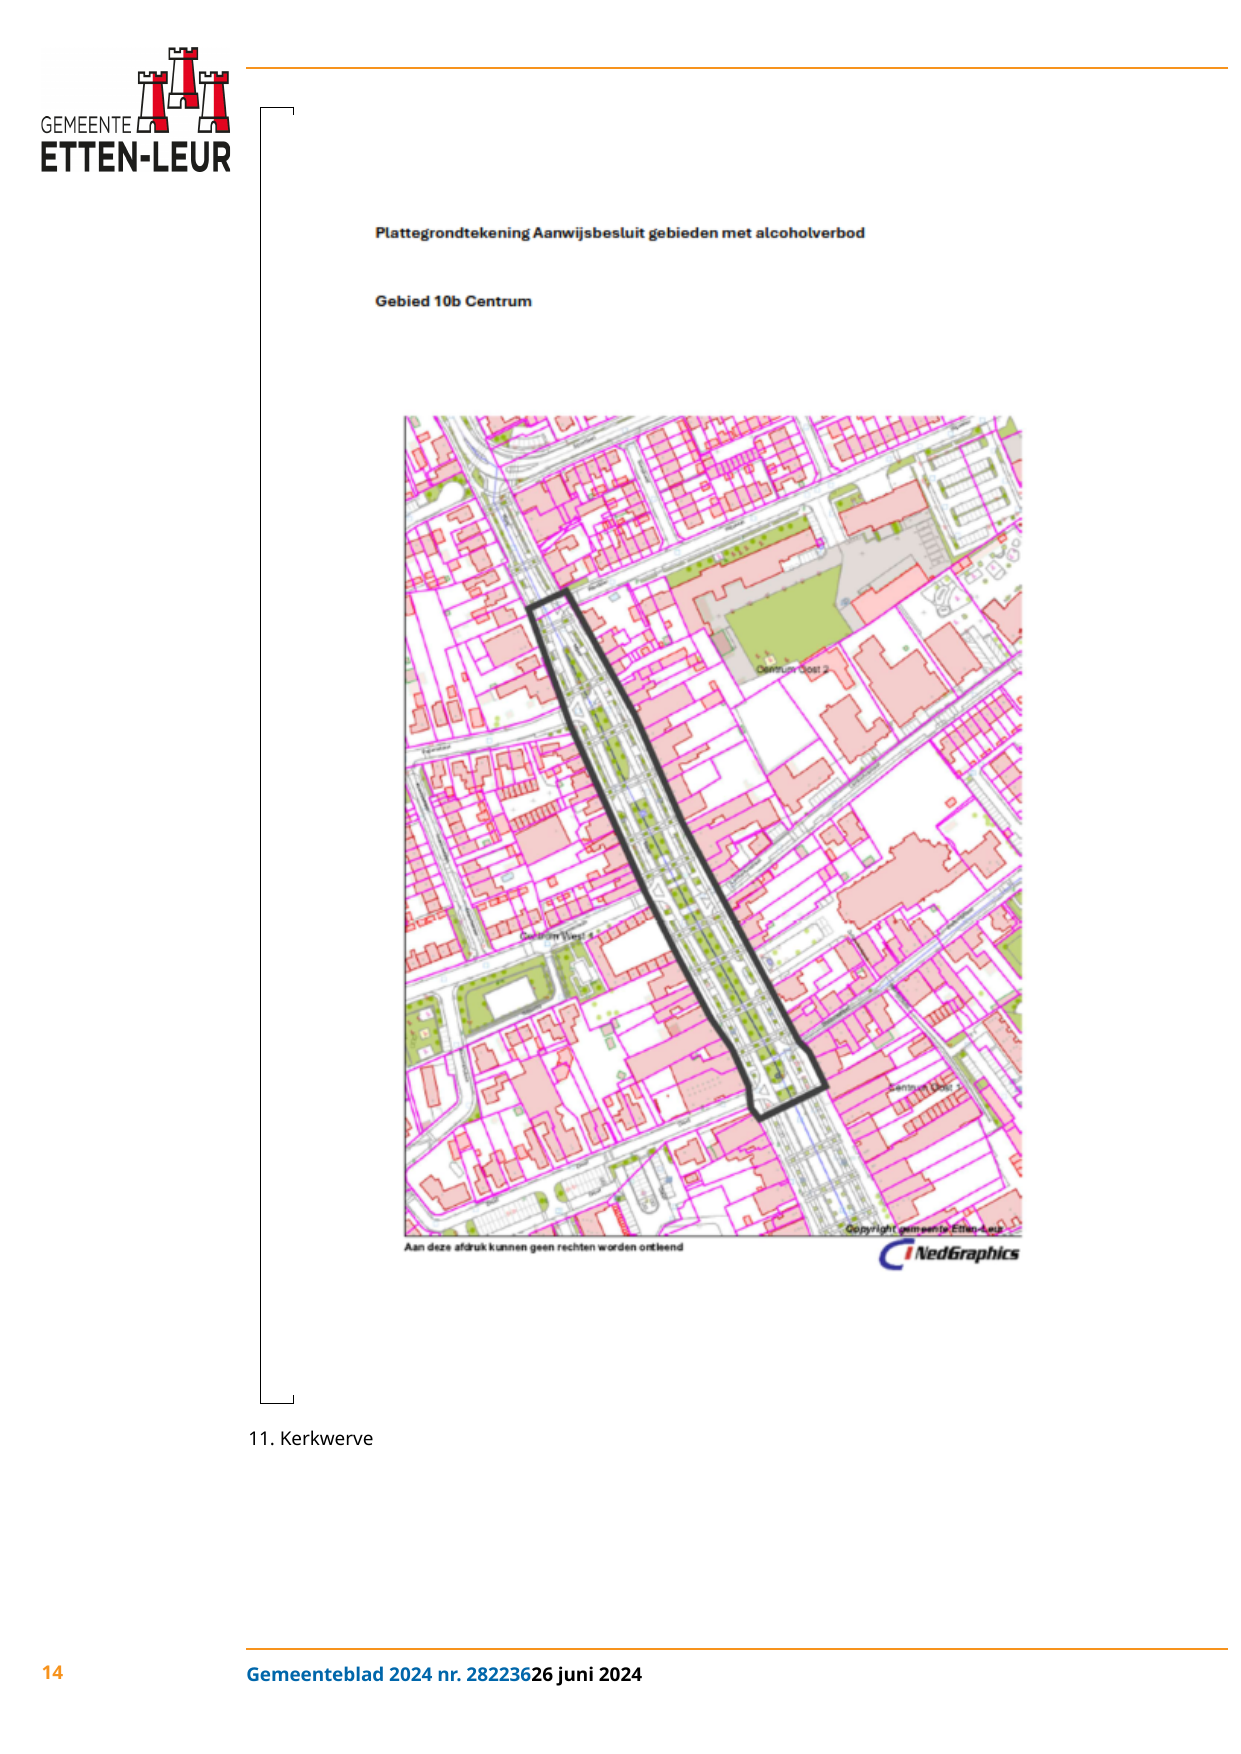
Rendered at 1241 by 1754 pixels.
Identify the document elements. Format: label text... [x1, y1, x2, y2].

picture [41, 47, 231, 172]
text 11. Kerkwerve [248, 1425, 1152, 1450]
picture [268, 115, 1173, 1395]
